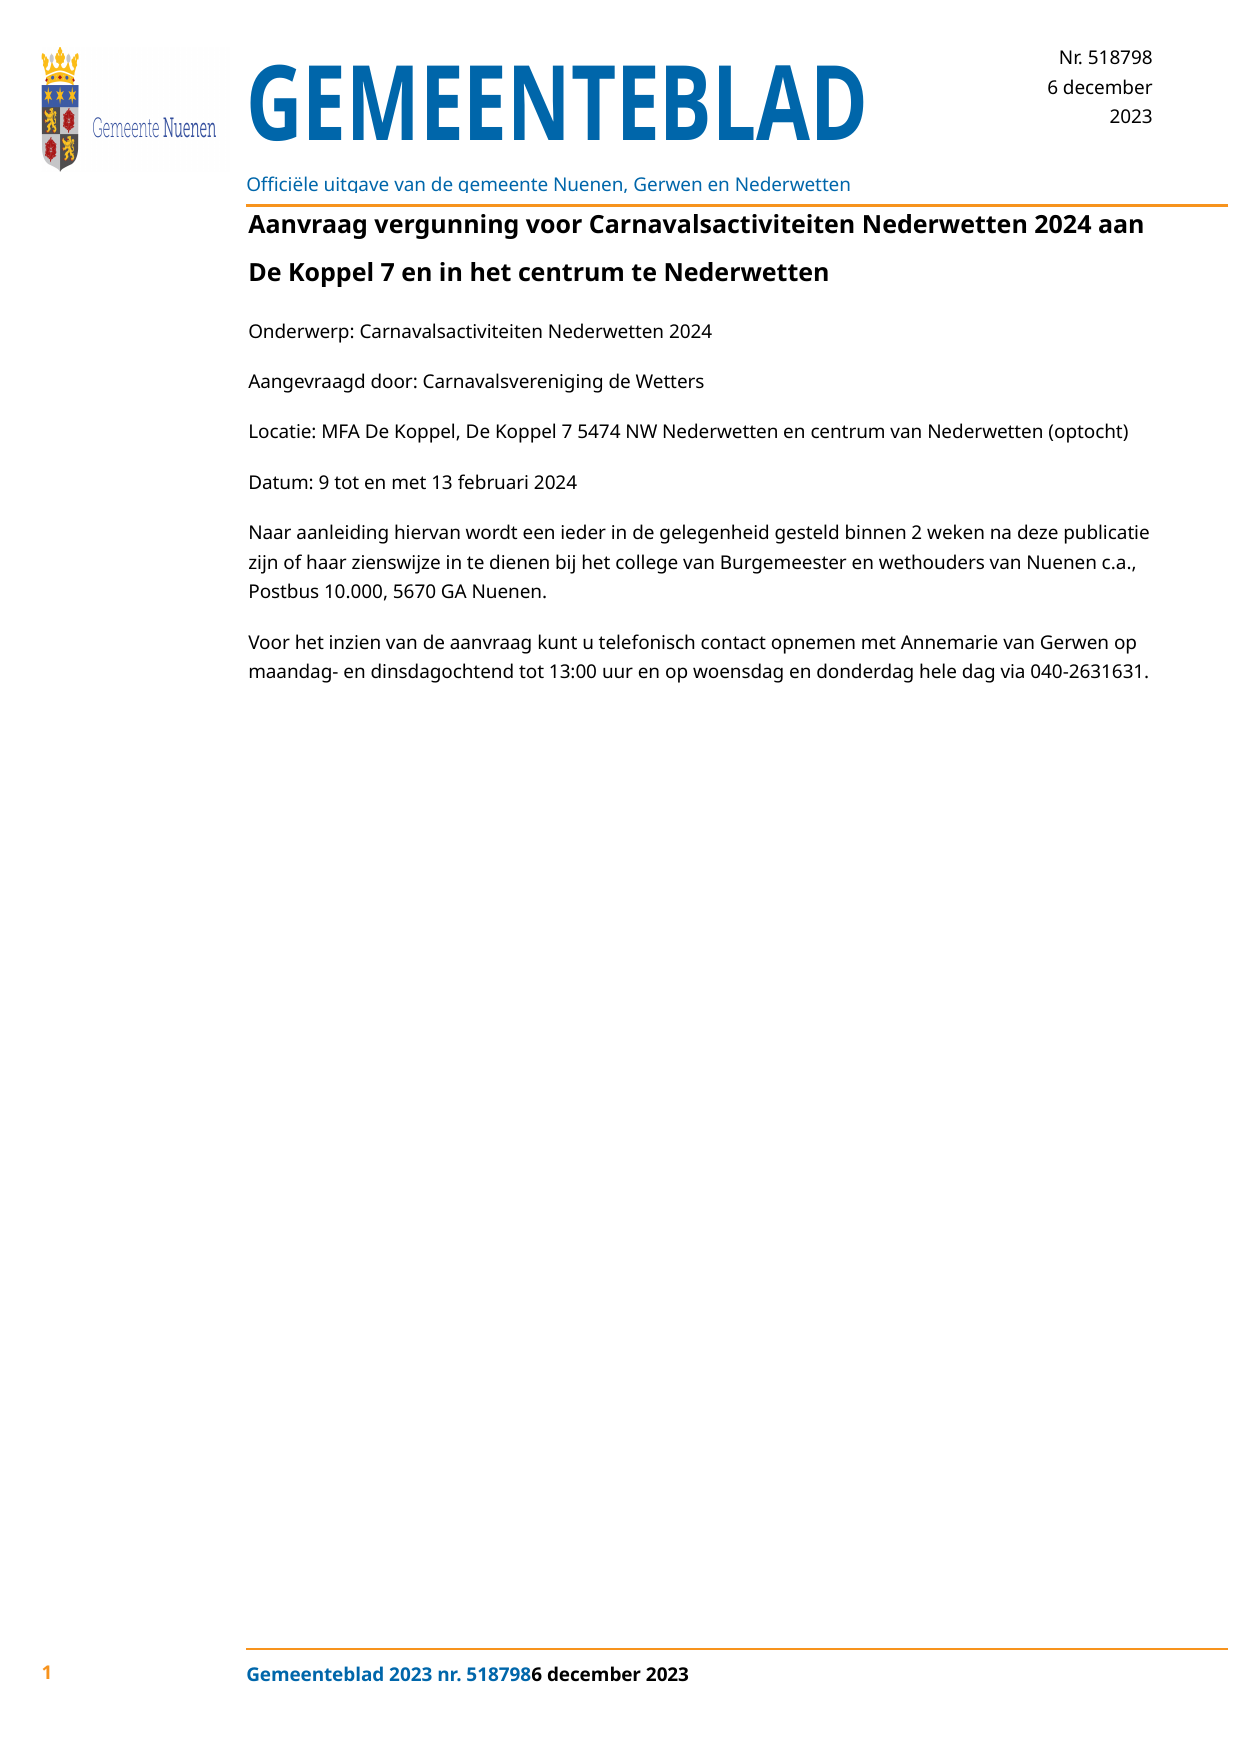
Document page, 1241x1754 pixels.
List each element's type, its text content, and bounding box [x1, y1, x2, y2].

text Naar aanleiding hiervan wordt een ieder in de gelegenheid gesteld binnen 2 weken na deze publicatie zijn of haar zienswijze in te dienen bij het college van Burgemeester en wethouders van Nuenen c.a., Postbus 10.000, 5670 GA Nuenen. [248, 519, 1152, 604]
text Datum: 9 tot en met 13 februari 2024 [248, 469, 1152, 495]
text Aanvraag vergunning voor Carnavalsactiviteiten Nederwetten 2024 aan De Koppel 7 en in het centrum te Nederwetten [248, 207, 1152, 288]
text Aangevraagd door: Carnavalsvereniging de Wetters [248, 368, 1152, 394]
picture [41, 47, 231, 172]
text Voor het inzien van de aanvraag kunt u telefonisch contact opnemen met Annemarie van Gerwen op maandag- en dinsdagochtend tot 13:00 uur en op woensdag en donderdag hele dag via 040-2631631. [248, 629, 1152, 684]
text Locatie: MFA De Koppel, De Koppel 7 5474 NW Nederwetten en centrum van Nederwetten (optocht) [248, 419, 1152, 444]
text Onderwerp: Carnavalsactiviteiten Nederwetten 2024 [248, 318, 1152, 344]
